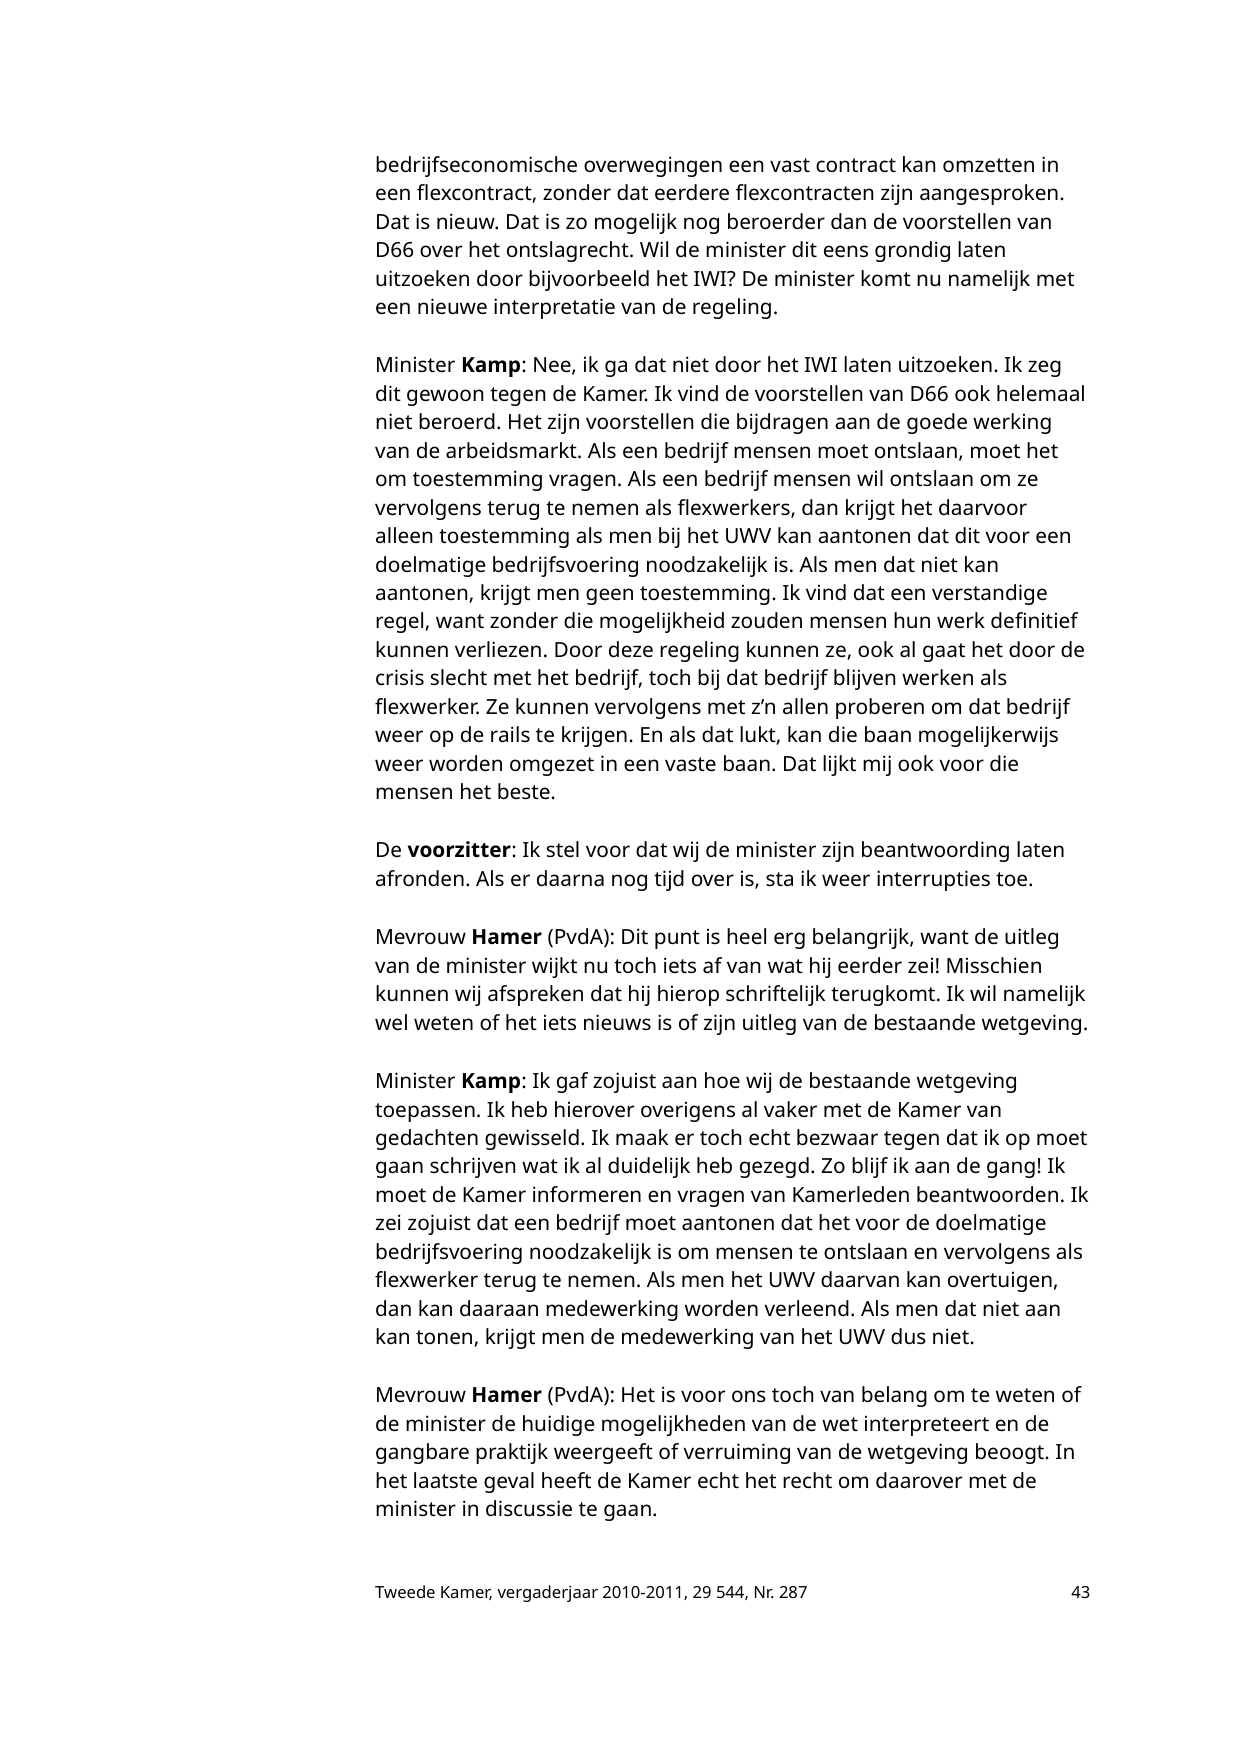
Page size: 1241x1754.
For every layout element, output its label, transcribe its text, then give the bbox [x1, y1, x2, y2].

text Minister Kamp: Nee, ik ga dat niet door het IWI laten uitzoeken. Ik zeg dit gewoon tegen de Kamer. Ik vind de voorstellen van D66 ook helemaal niet beroerd. Het zijn voorstellen die bijdragen aan de goede werking van de arbeidsmarkt. Als een bedrijf mensen moet ontslaan, moet het om toestemming vragen. Als een bedrijf mensen wil ontslaan om ze vervolgens terug te nemen als flexwerkers, dan krijgt het daarvoor alleen toestemming als men bij het UWV kan aantonen dat dit voor een doelmatige bedrijfsvoering noodzakelijk is. Als men dat niet kan aantonen, krijgt men geen toestemming. Ik vind dat een verstandige regel, want zonder die mogelijkheid zouden mensen hun werk definitief kunnen verliezen. Door deze regeling kunnen ze, ook al gaat het door de crisis slecht met het bedrijf, toch bij dat bedrijf blijven werken als flexwerker. Ze kunnen vervolgens met z’n allen proberen om dat bedrijf weer op de rails te krijgen. En als dat lukt, kan die baan mogelijkerwijs weer worden omgezet in een vaste baan. Dat lijkt mij ook voor die mensen het beste. [375, 351, 1090, 806]
text bedrijfseconomische overwegingen een vast contract kan omzetten in een flexcontract, zonder dat eerdere flexcontracten zijn aangesproken. Dat is nieuw. Dat is zo mogelijk nog beroerder dan de voorstellen van D66 over het ontslagrecht. Wil de minister dit eens grondig laten uitzoeken door bijvoorbeeld het IWI? De minister komt nu namelijk met een nieuwe interpretatie van de regeling. [375, 150, 1090, 321]
text De voorzitter: Ik stel voor dat wij de minister zijn beantwoording laten afronden. Als er daarna nog tijd over is, sta ik weer interrupties toe. [375, 836, 1090, 892]
text Mevrouw Hamer (PvdA): Het is voor ons toch van belang om te weten of de minister de huidige mogelijkheden van de wet interpreteert en de gangbare praktijk weergeeft of verruiming van de wetgeving beoogt. In het laatste geval heeft de Kamer echt het recht om daarover met de minister in discussie te gaan. [375, 1381, 1090, 1523]
text Minister Kamp: Ik gaf zojuist aan hoe wij de bestaande wetgeving toepassen. Ik heb hierover overigens al vaker met de Kamer van gedachten gewisseld. Ik maak er toch echt bezwaar tegen dat ik op moet gaan schrijven wat ik al duidelijk heb gezegd. Zo blijf ik aan de gang! Ik moet de Kamer informeren en vragen van Kamerleden beantwoorden. Ik zei zojuist dat een bedrijf moet aantonen dat het voor de doelmatige bedrijfsvoering noodzakelijk is om mensen te ontslaan en vervolgens als flexwerker terug te nemen. Als men het UWV daarvan kan overtuigen, dan kan daaraan medewerking worden verleend. Als men dat niet aan kan tonen, krijgt men de medewerking van het UWV dus niet. [375, 1066, 1090, 1351]
text Mevrouw Hamer (PvdA): Dit punt is heel erg belangrijk, want de uitleg van de minister wijkt nu toch iets af van wat hij eerder zei! Misschien kunnen wij afspreken dat hij hierop schriftelijk terugkomt. Ik wil namelijk wel weten of het iets nieuws is of zijn uitleg van de bestaande wetgeving. [375, 922, 1090, 1036]
